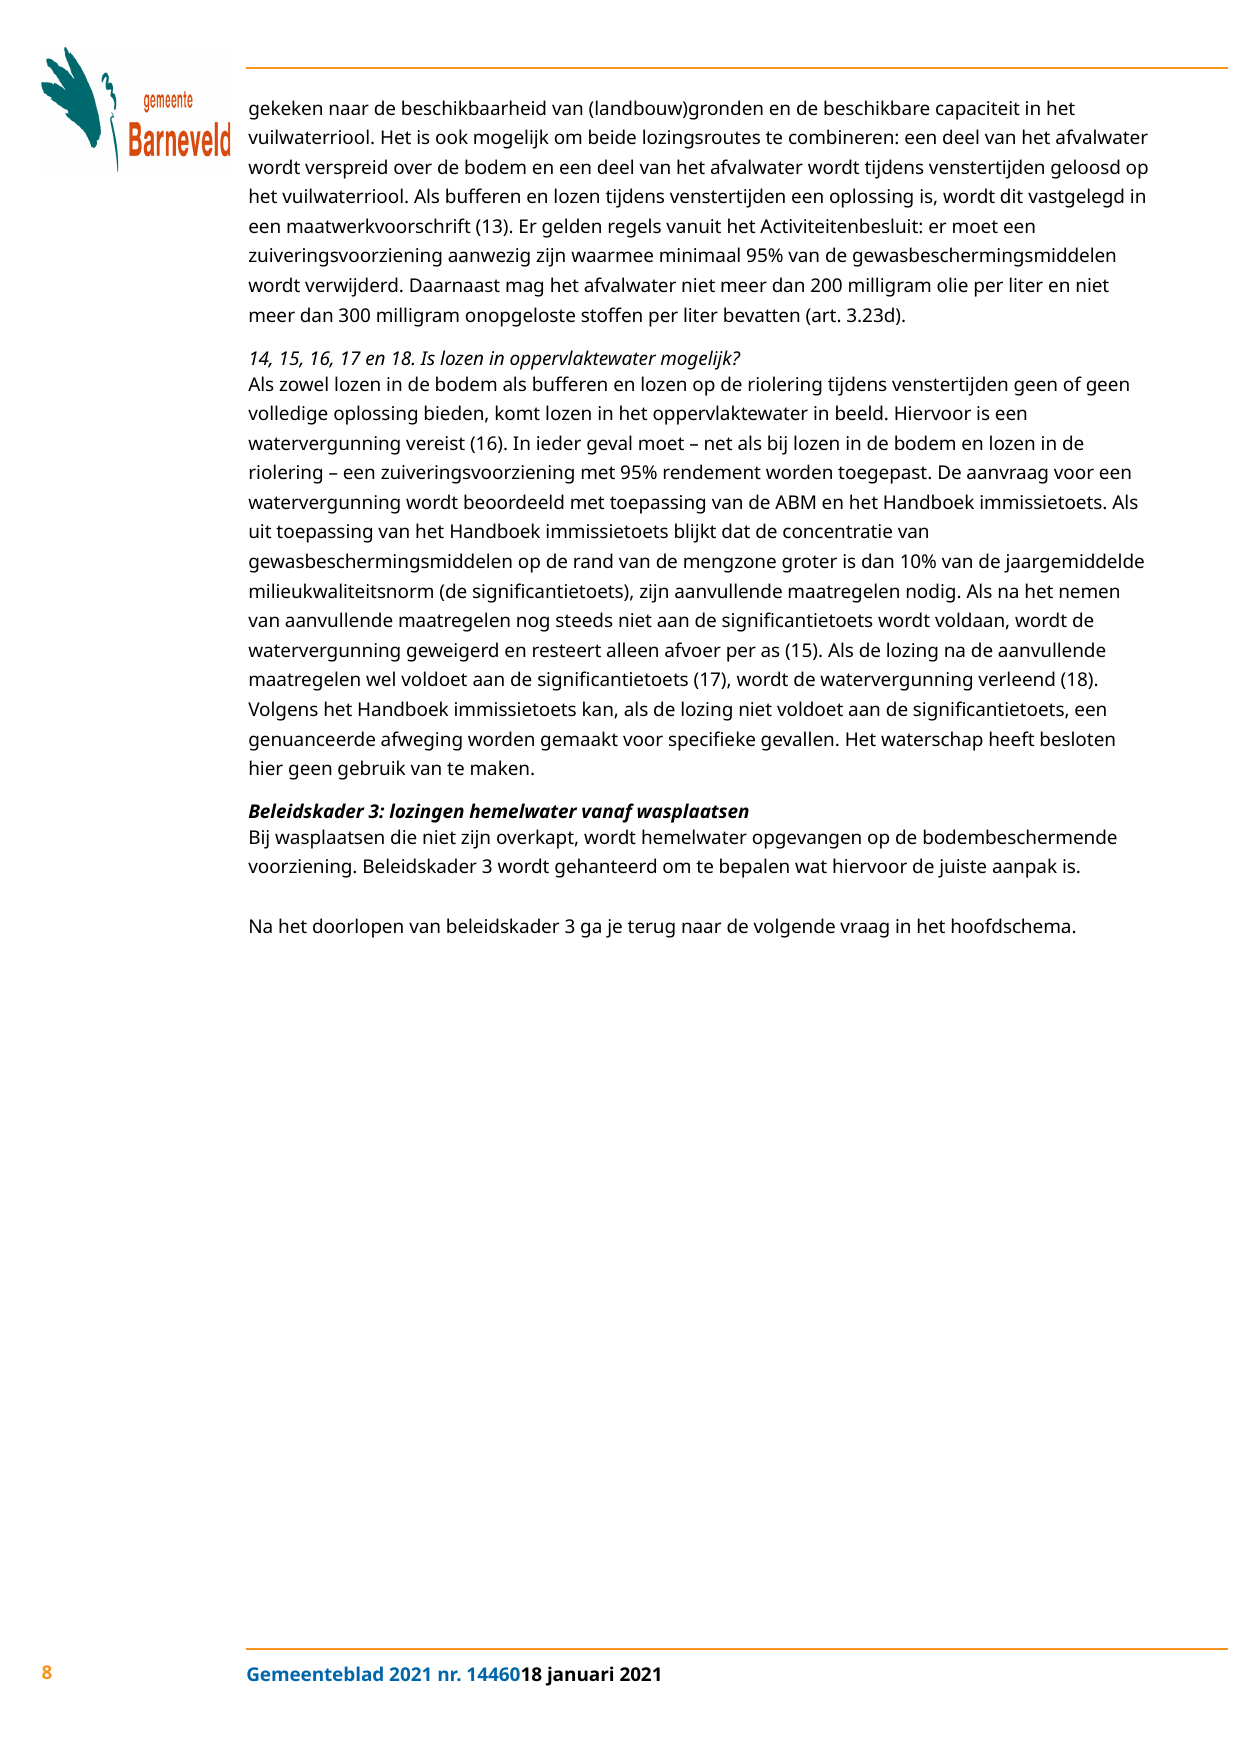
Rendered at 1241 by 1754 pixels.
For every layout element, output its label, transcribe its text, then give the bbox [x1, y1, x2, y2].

table_header Na het doorlopen van beleidskader 3 ga je terug naar de volgende vraag in het hoofdschema. [248, 913, 1152, 939]
text Beleidskader 3: lozingen hemelwater vanaf wasplaatsen [248, 798, 1152, 824]
text 14, 15, 16, 17 en 18. Is lozen in oppervlaktewater mogelijk? [248, 345, 1152, 371]
picture [41, 47, 231, 172]
text gekeken naar de beschikbaarheid van (landbouw)gronden en de beschikbare capaciteit in het vuilwaterriool. Het is ook mogelijk om beide lozingsroutes te combineren: een deel van het afvalwater wordt verspreid over de bodem en een deel van het afvalwater wordt tijdens venstertijden geloosd op het vuilwaterriool. Als bufferen en lozen tijdens venstertijden een oplossing is, wordt dit vastgelegd in een maatwerkvoorschrift (13). Er gelden regels vanuit het Activiteitenbesluit: er moet een zuiveringsvoorziening aanwezig zijn waarmee minimaal 95% van de gewasbeschermingsmiddelen wordt verwijderd. Daarnaast mag het afvalwater niet meer dan 200 milligram olie per liter en niet meer dan 300 milligram onopgeloste stoffen per liter bevatten (art. 3.23d). [248, 95, 1152, 328]
text Bij wasplaatsen die niet zijn overkapt, wordt hemelwater opgevangen op de bodembeschermende voorziening. Beleidskader 3 wordt gehanteerd om te bepalen wat hiervoor de juiste aanpak is. [248, 824, 1152, 879]
text Als zowel lozen in de bodem als bufferen en lozen op de riolering tijdens venstertijden geen of geen volledige oplossing bieden, komt lozen in het oppervlaktewater in beeld. Hiervoor is een watervergunning vereist (16). In ieder geval moet – net als bij lozen in de bodem en lozen in de riolering – een zuiveringsvoorziening met 95% rendement worden toegepast. De aanvraag voor een watervergunning wordt beoordeeld met toepassing van de ABM en het Handboek immissietoets. Als uit toepassing van het Handboek immissietoets blijkt dat de concentratie van gewasbeschermingsmiddelen op de rand van de mengzone groter is dan 10% van de jaargemiddelde milieukwaliteitsnorm (de significantietoets), zijn aanvullende maatregelen nodig. Als na het nemen van aanvullende maatregelen nog steeds niet aan de significantietoets wordt voldaan, wordt de watervergunning geweigerd en resteert alleen afvoer per as (15). Als de lozing na de aanvullende maatregelen wel voldoet aan de significantietoets (17), wordt de watervergunning verleend (18). [248, 371, 1152, 692]
text Volgens het Handboek immissietoets kan, als de lozing niet voldoet aan de significantietoets, een genuanceerde afweging worden gemaakt voor specifieke gevallen. Het waterschap heeft besloten hier geen gebruik van te maken. [248, 696, 1152, 781]
